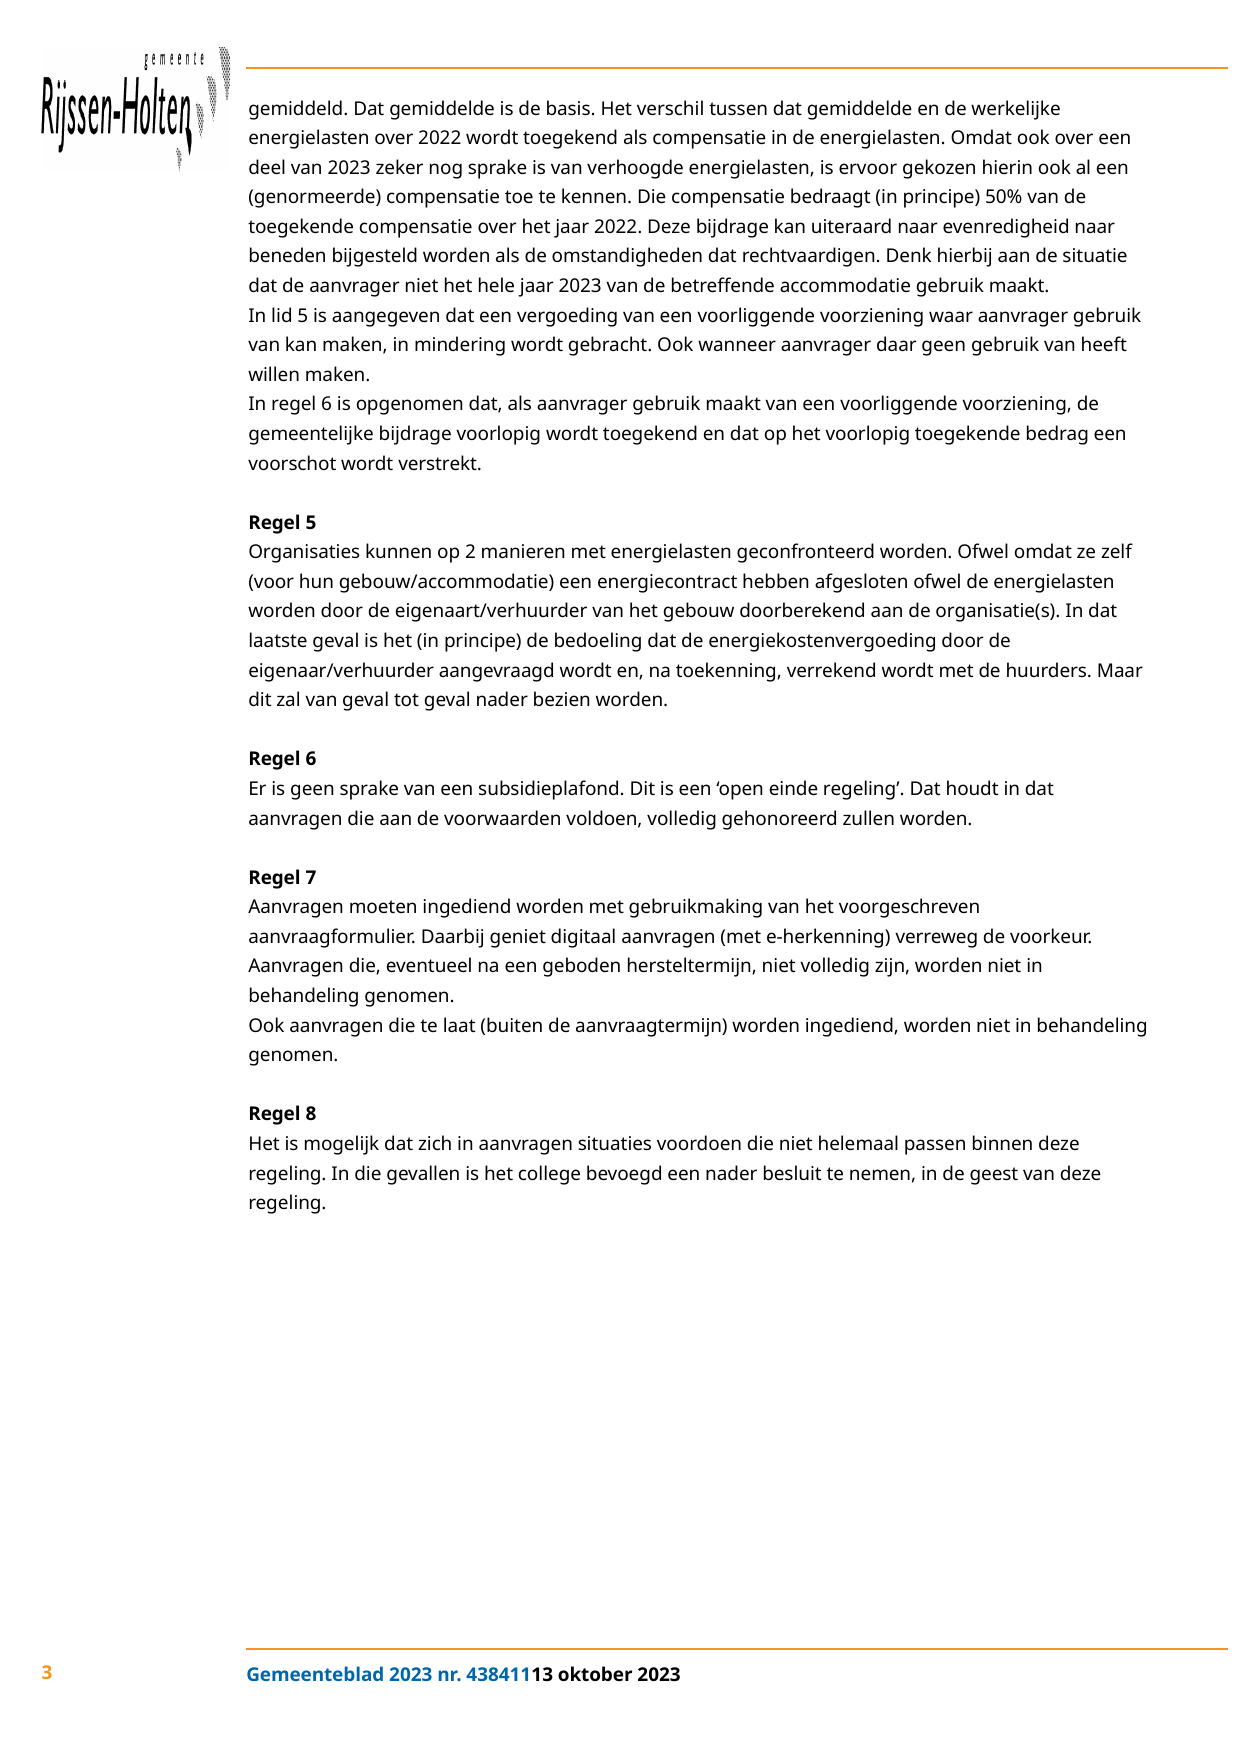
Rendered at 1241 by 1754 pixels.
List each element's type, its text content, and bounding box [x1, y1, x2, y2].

text Aanvragen die, eventueel na een geboden hersteltermijn, niet volledig zijn, worden niet in behandeling genomen. [248, 953, 1152, 1008]
text Regel 6 [248, 746, 1152, 771]
text In regel 6 is opgenomen dat, als aanvrager gebruik maakt van een voorliggende voorziening, de gemeentelijke bijdrage voorlopig wordt toegekend en dat op het voorlopig toegekende bedrag een voorschot wordt verstrekt. [248, 391, 1152, 476]
text Ook aanvragen die te laat (buiten de aanvraagtermijn) worden ingediend, worden niet in behandeling genomen. [248, 1012, 1152, 1067]
text Regel 5 [248, 509, 1152, 535]
picture [41, 47, 231, 172]
text In lid 5 is aangegeven dat een vergoeding van een voorliggende voorziening waar aanvrager gebruik van kan maken, in mindering wordt gebracht. Ook wanneer aanvrager daar geen gebruik van heeft willen maken. [248, 302, 1152, 387]
text gemiddeld. Dat gemiddelde is de basis. Het verschil tussen dat gemiddelde en de werkelijke energielasten over 2022 wordt toegekend als compensatie in de energielasten. Omdat ook over een deel van 2023 zeker nog sprake is van verhoogde energielasten, is ervoor gekozen hierin ook al een (genormeerde) compensatie toe te kennen. Die compensatie bedraagt (in principe) 50% van de toegekende compensatie over het jaar 2022. Deze bijdrage kan uiteraard naar evenredigheid naar beneden bijgesteld worden als de omstandigheden dat rechtvaardigen. Denk hierbij aan de situatie dat de aanvrager niet het hele jaar 2023 van de betreffende accommodatie gebruik maakt. [248, 95, 1152, 298]
text Het is mogelijk dat zich in aanvragen situaties voordoen die niet helemaal passen binnen deze regeling. In die gevallen is het college bevoegd een nader besluit te nemen, in de geest van deze regeling. [248, 1130, 1152, 1215]
text Regel 7 [248, 864, 1152, 890]
text Regel 8 [248, 1101, 1152, 1126]
text Organisaties kunnen op 2 manieren met energielasten geconfronteerd worden. Ofwel omdat ze zelf (voor hun gebouw/accommodatie) een energiecontract hebben afgesloten ofwel de energielasten worden door de eigenaart/verhuurder van het gebouw doorberekend aan de organisatie(s). In dat laatste geval is het (in principe) de bedoeling dat de energiekostenvergoeding door de eigenaar/verhuurder aangevraagd wordt en, na toekenning, verrekend wordt met de huurders. Maar dit zal van geval tot geval nader bezien worden. [248, 538, 1152, 712]
text Er is geen sprake van een subsidieplafond. Dit is een ‘open einde regeling’. Dat houdt in dat aanvragen die aan de voorwaarden voldoen, volledig gehonoreerd zullen worden. [248, 775, 1152, 831]
text Aanvragen moeten ingediend worden met gebruikmaking van het voorgeschreven aanvraagformulier. Daarbij geniet digitaal aanvragen (met e-herkenning) verreweg de voorkeur. [248, 893, 1152, 949]
